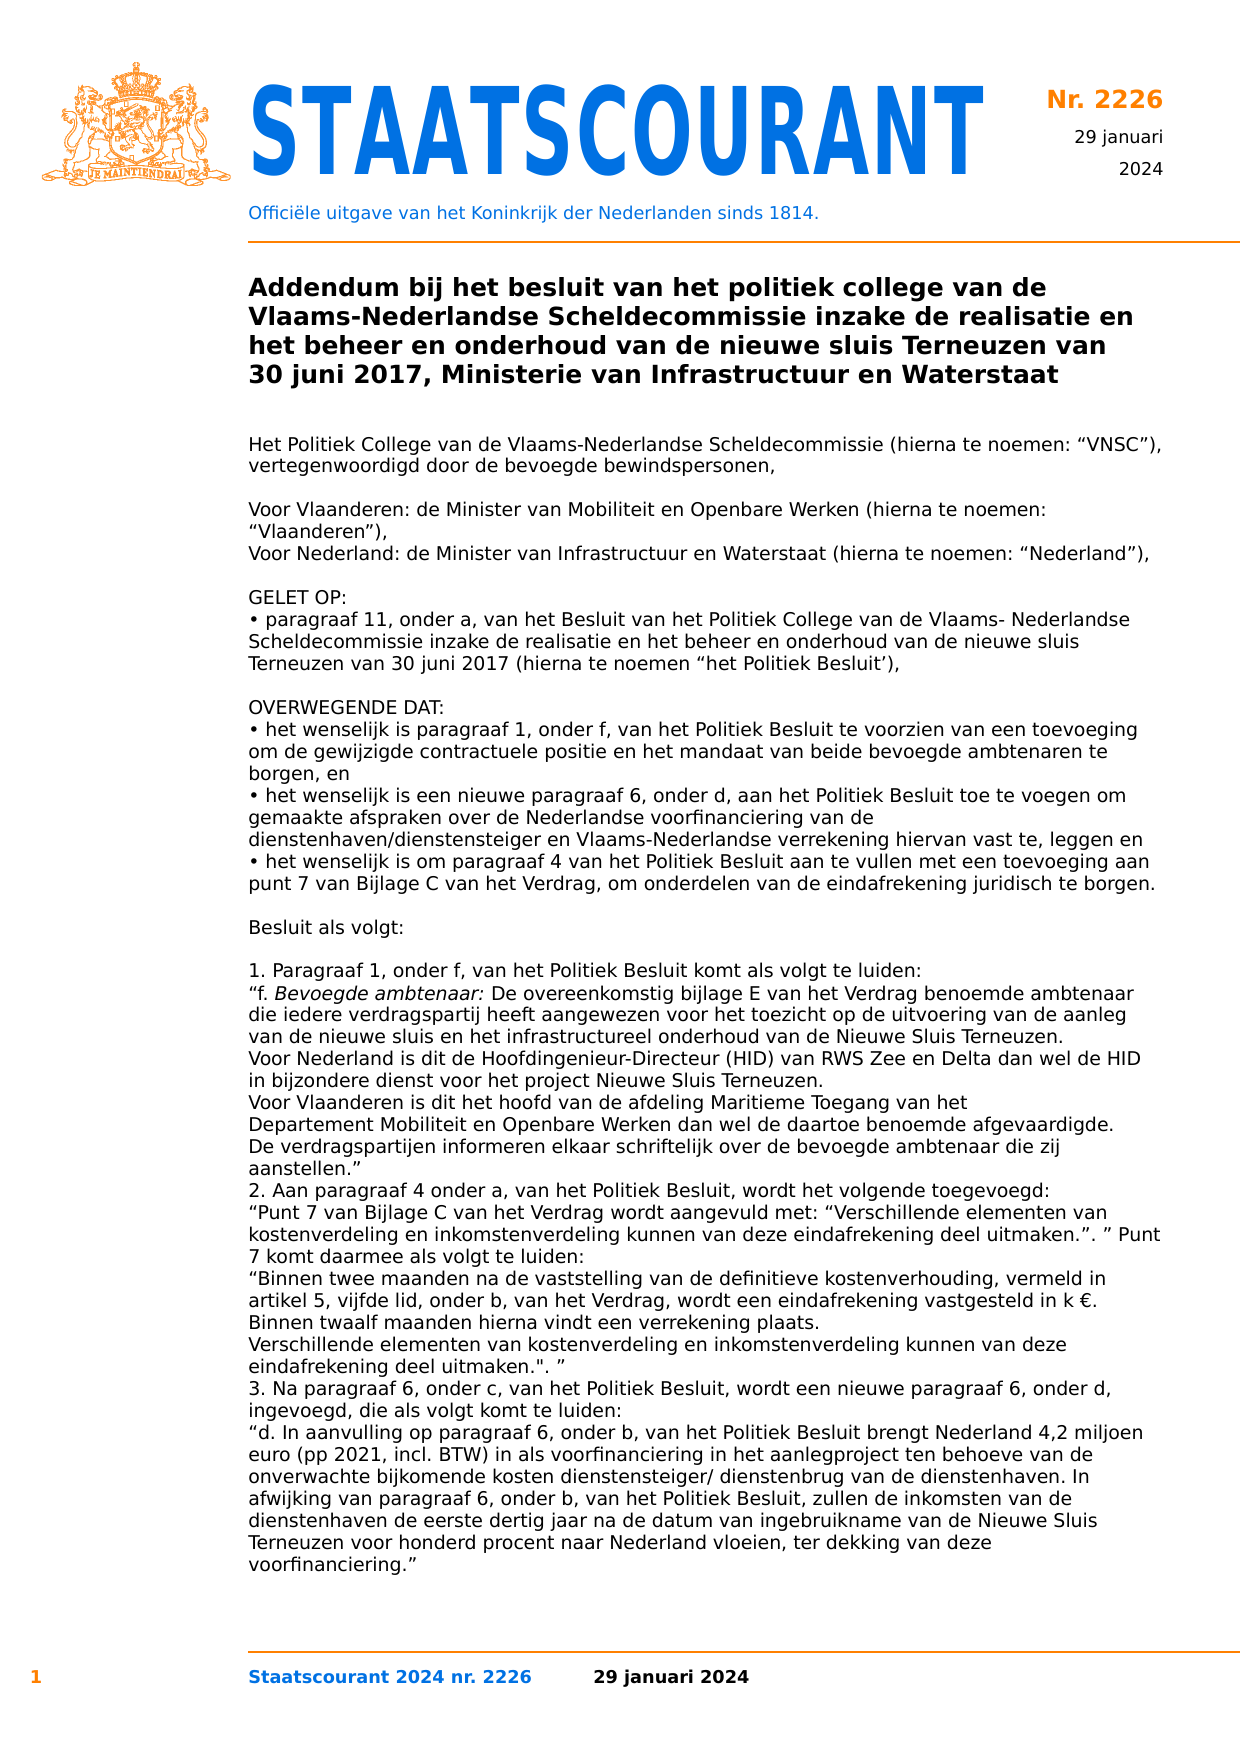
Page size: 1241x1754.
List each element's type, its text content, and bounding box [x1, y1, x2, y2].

text GELET OP: [248, 587, 1163, 609]
text • het wenselijk is een nieuwe paragraaf 6, onder d, aan het Politiek Besluit toe te voegen om gemaakte afspraken over de Nederlandse voorfinanciering van de dienstenhaven/dienstensteiger en Vlaams-Nederlandse verrekening hiervan vast te, leggen en [248, 785, 1163, 851]
text Besluit als volgt: [248, 917, 1163, 938]
text De verdragspartijen informeren elkaar schriftelijk over de bevoegde ambtenaar die zij aanstellen.” [248, 1136, 1163, 1180]
text Het Politiek College van de Vlaams-Nederlandse Scheldecommissie (hierna te noemen: “VNSC”), vertegenwoordigd door de bevoegde bewindspersonen, [248, 433, 1163, 477]
table_cell 2024 [998, 153, 1240, 203]
text Verschillende elementen van kostenverdeling en inkomstenverdeling kunnen van deze eindafrekening deel uitmaken.". ” [248, 1334, 1163, 1378]
table_header Nr. 2226 [998, 62, 1240, 121]
text OVERWEGENDE DAT: [248, 697, 1163, 719]
table_header [25, 62, 248, 241]
table_cell 29 januari [998, 121, 1240, 153]
text “Binnen twee maanden na de vaststelling van de definitieve kostenverhouding, vermeld in artikel 5, vijfde lid, onder b, van het Verdrag, wordt een eindafrekening vastgesteld in k €. Binnen twaalf maanden hierna vindt een verrekening plaats. [248, 1268, 1163, 1334]
text Departement Mobiliteit en Openbare Werken dan wel de daartoe benoemde afgevaardigde. [248, 1114, 1163, 1136]
table_cell Officiële uitgave van het Koninkrijk der Nederlanden sinds 1814. [248, 203, 1240, 241]
table_header STAATSCOURANT [248, 62, 998, 203]
text • het wenselijk is paragraaf 1, onder f, van het Politiek Besluit te voorzien van een toevoeging om de gewijzigde contractuele positie en het mandaat van beide bevoegde ambtenaren te borgen, en [248, 719, 1163, 785]
picture [41, 62, 231, 186]
text • paragraaf 11, onder a, van het Besluit van het Politiek College van de Vlaams- Nederlandse Scheldecommissie inzake de realisatie en het beheer en onderhoud van de nieuwe sluis Terneuzen van 30 juni 2017 (hierna te noemen “het Politiek Besluit’), [248, 609, 1163, 675]
text 1. Paragraaf 1, onder f, van het Politiek Besluit komt als volgt te luiden: [248, 960, 1163, 982]
text “Punt 7 van Bijlage C van het Verdrag wordt aangevuld met: “Verschillende elementen van kostenverdeling en inkomstenverdeling kunnen van deze eindafrekening deel uitmaken.”. ” Punt 7 komt daarmee als volgt te luiden: [248, 1202, 1163, 1268]
text • het wenselijk is om paragraaf 4 van het Politiek Besluit aan te vullen met een toevoeging aan punt 7 van Bijlage C van het Verdrag, om onderdelen van de eindafrekening juridisch te borgen. [248, 851, 1163, 895]
text 3. Na paragraaf 6, onder c, van het Politiek Besluit, wordt een nieuwe paragraaf 6, onder d, ingevoegd, die als volgt komt te luiden: [248, 1378, 1163, 1422]
text 2. Aan paragraaf 4 onder a, van het Politiek Besluit, wordt het volgende toegevoegd: [248, 1180, 1163, 1202]
text Voor Nederland: de Minister van Infrastructuur en Waterstaat (hierna te noemen: “Nederland”), [248, 543, 1163, 565]
subtitle Addendum bij het besluit van het politiek college van de Vlaams-Nederlandse Scheldecommissie inzake de realisatie en het beheer en onderhoud van de nieuwe sluis Terneuzen van 30 juni 2017, Ministerie van Infrastructuur en Waterstaat [248, 273, 1163, 390]
text Voor Nederland is dit de Hoofdingenieur-Directeur (HID) van RWS Zee en Delta dan wel de HID in bijzondere dienst voor het project Nieuwe Sluis Terneuzen. [248, 1048, 1163, 1092]
text “f. Bevoegde ambtenaar: De overeenkomstig bijlage E van het Verdrag benoemde ambtenaar die iedere verdragspartij heeft aangewezen voor het toezicht op de uitvoering van de aanleg van de nieuwe sluis en het infrastructureel onderhoud van de Nieuwe Sluis Terneuzen. [248, 982, 1163, 1048]
text Voor Vlaanderen is dit het hoofd van de afdeling Maritieme Toegang van het [248, 1092, 1163, 1114]
text “d. In aanvulling op paragraaf 6, onder b, van het Politiek Besluit brengt Nederland 4,2 miljoen euro (pp 2021, incl. BTW) in als voorfinanciering in het aanlegproject ten behoeve van de onverwachte bijkomende kosten dienstensteiger/ dienstenbrug van de dienstenhaven. In afwijking van paragraaf 6, onder b, van het Politiek Besluit, zullen de inkomsten van de dienstenhaven de eerste dertig jaar na de datum van ingebruikname van de Nieuwe Sluis Terneuzen voor honderd procent naar Nederland vloeien, ter dekking van deze voorfinanciering.” [248, 1422, 1163, 1576]
text Voor Vlaanderen: de Minister van Mobiliteit en Openbare Werken (hierna te noemen: “Vlaanderen”), [248, 499, 1163, 543]
